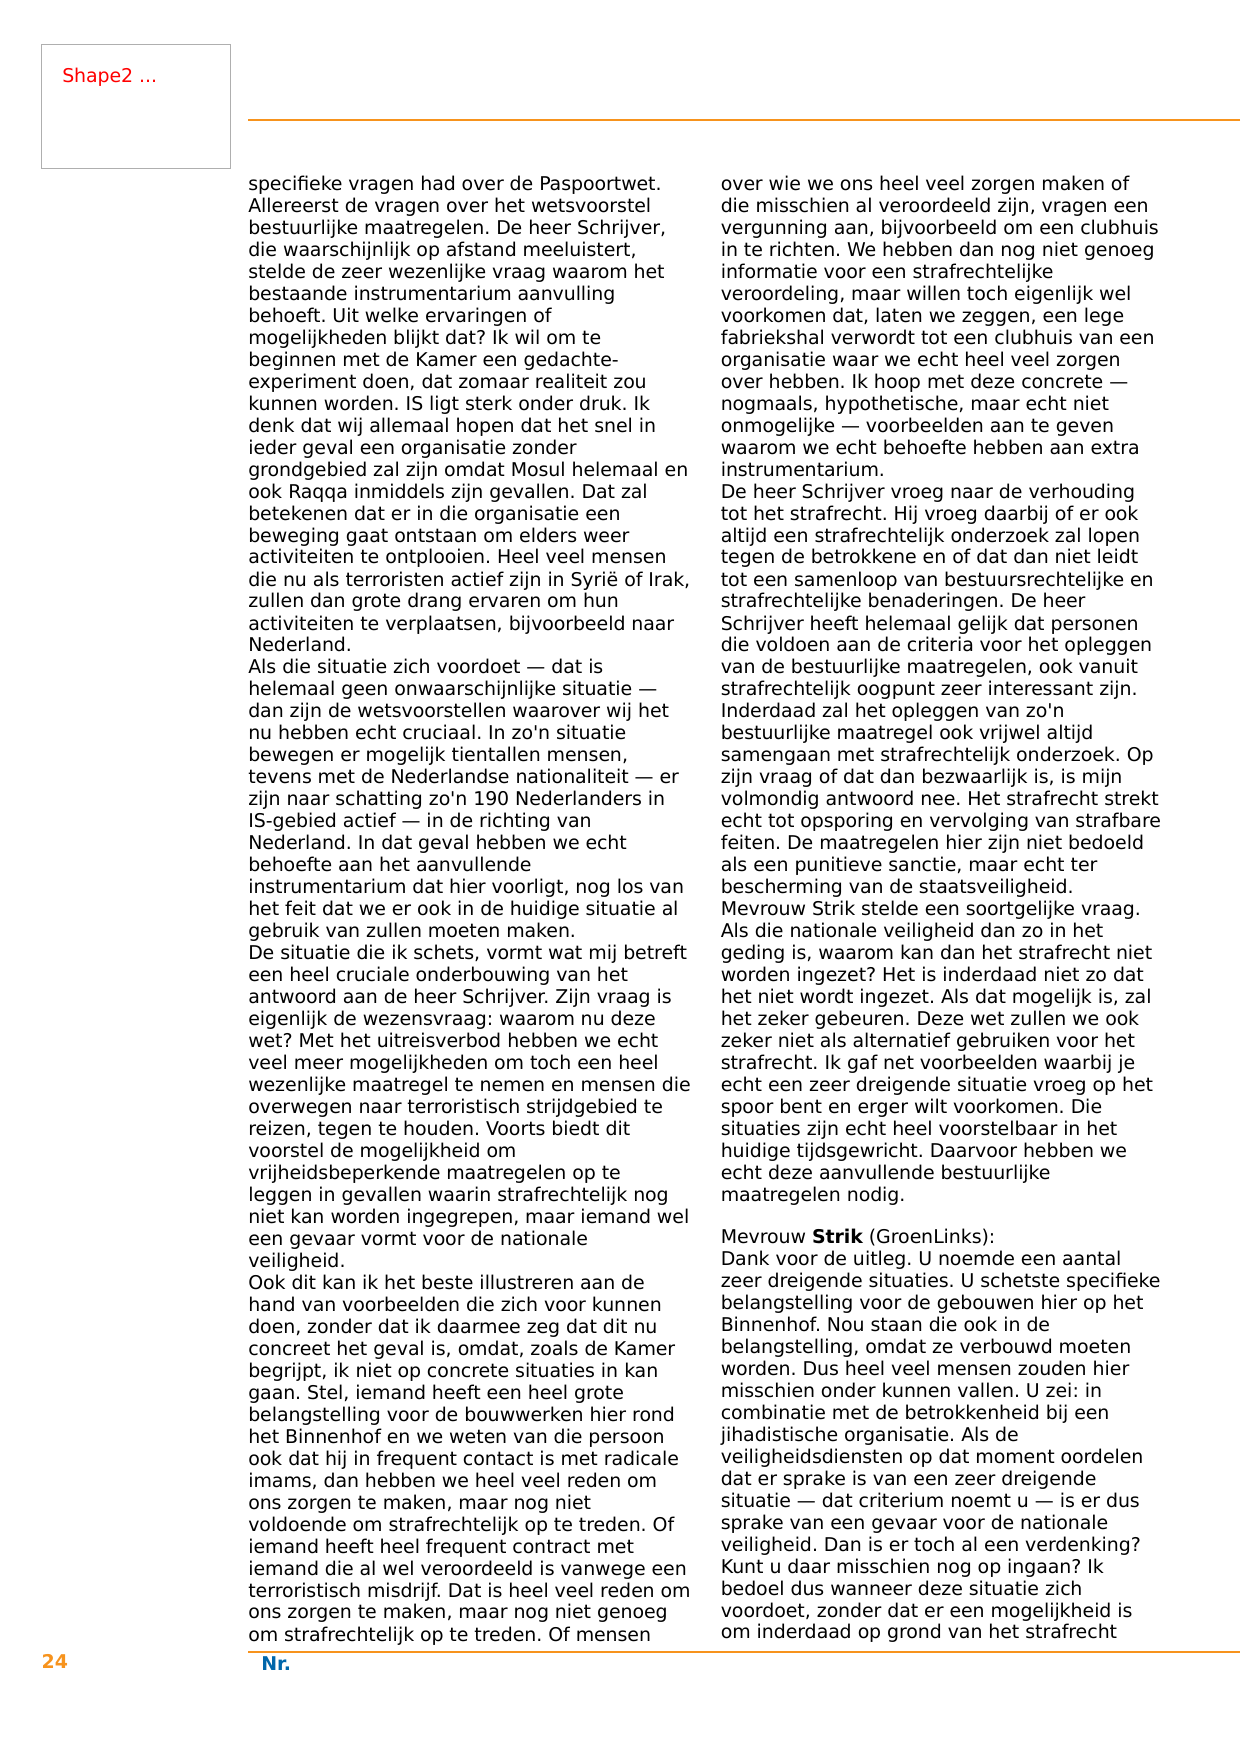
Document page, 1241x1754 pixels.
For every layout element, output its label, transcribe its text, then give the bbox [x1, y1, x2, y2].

text De situatie die ik schets, vormt wat mij betreft een heel cruciale onderbouwing van het antwoord aan de heer Schrijver. Zijn vraag is eigenlijk de wezensvraag: waarom nu deze wet? Met het uitreisverbod hebben we echt veel meer mogelijkheden om toch een heel wezenlijke maatregel te nemen en mensen die overwegen naar terroristisch strijdgebied te reizen, tegen te houden. Voorts biedt dit voorstel de mogelijkheid om vrijheidsbeperkende maatregelen op te leggen in gevallen waarin strafrechtelijk nog niet kan worden ingegrepen, maar iemand wel een gevaar vormt voor de nationale veiligheid. [248, 942, 691, 1272]
text Allereerst de vragen over het wetsvoorstel bestuurlijke maatregelen. De heer Schrijver, die waarschijnlijk op afstand meeluistert, stelde de zeer wezenlijke vraag waarom het bestaande instrumentarium aanvulling behoeft. Uit welke ervaringen of mogelijkheden blijkt dat? Ik wil om te beginnen met de Kamer een gedachte-experiment doen, dat zomaar realiteit zou kunnen worden. IS ligt sterk onder druk. Ik denk dat wij allemaal hopen dat het snel in ieder geval een organisatie zonder grondgebied zal zijn omdat Mosul helemaal en ook Raqqa inmiddels zijn gevallen. Dat zal betekenen dat er in die organisatie een beweging gaat ontstaan om elders weer activiteiten te ontplooien. Heel veel mensen die nu als terroristen actief zijn in Syrië of Irak, zullen dan grote drang ervaren om hun activiteiten te verplaatsen, bijvoorbeeld naar Nederland. [248, 195, 691, 656]
text Ook dit kan ik het beste illustreren aan de hand van voorbeelden die zich voor kunnen doen, zonder dat ik daarmee zeg dat dit nu concreet het geval is, omdat, zoals de Kamer begrijpt, ik niet op concrete situaties in kan gaan. Stel, iemand heeft een heel grote belangstelling voor de bouwwerken hier rond het Binnenhof en we weten van die persoon ook dat hij in frequent contact is met radicale imams, dan hebben we heel veel reden om ons zorgen te maken, maar nog niet voldoende om strafrechtelijk op te treden. Of iemand heeft heel frequent contract met iemand die al wel veroordeeld is vanwege een terroristisch misdrijf. Dat is heel veel reden om ons zorgen te maken, maar nog niet genoeg om strafrechtelijk op te treden. Of mensen [248, 1272, 691, 1645]
text specifieke vragen had over de Paspoortwet. [248, 173, 691, 195]
text Dank voor de uitleg. U noemde een aantal zeer dreigende situaties. U schetste specifieke belangstelling voor de gebouwen hier op het Binnenhof. Nou staan die ook in de belangstelling, omdat ze verbouwd moeten worden. Dus heel veel mensen zouden hier misschien onder kunnen vallen. U zei: in combinatie met de betrokkenheid bij een jihadistische organisatie. Als de veiligheidsdiensten op dat moment oordelen dat er sprake is van een zeer dreigende situatie — dat criterium noemt u — is er dus sprake van een gevaar voor de nationale veiligheid. Dan is er toch al een verdenking? Kunt u daar misschien nog op ingaan? Ik bedoel dus wanneer deze situatie zich voordoet, zonder dat er een mogelijkheid is om inderdaad op grond van het strafrecht [721, 1248, 1163, 1643]
text Mevrouw Strik (GroenLinks): [721, 1226, 1163, 1248]
text Als die situatie zich voordoet — dat is helemaal geen onwaarschijnlijke situatie — dan zijn de wetsvoorstellen waarover wij het nu hebben echt cruciaal. In zo'n situatie bewegen er mogelijk tientallen mensen, tevens met de Nederlandse nationaliteit — er zijn naar schatting zo'n 190 Nederlanders in IS-gebied actief — in de richting van Nederland. In dat geval hebben we echt behoefte aan het aanvullende instrumentarium dat hier voorligt, nog los van het feit dat we er ook in de huidige situatie al gebruik van zullen moeten maken. [248, 656, 691, 942]
text over wie we ons heel veel zorgen maken of die misschien al veroordeeld zijn, vragen een vergunning aan, bijvoorbeeld om een clubhuis in te richten. We hebben dan nog niet genoeg informatie voor een strafrechtelijke veroordeling, maar willen toch eigenlijk wel voorkomen dat, laten we zeggen, een lege fabriekshal verwordt tot een clubhuis van een organisatie waar we echt heel veel zorgen over hebben. Ik hoop met deze concrete — nogmaals, hypothetische, maar echt niet onmogelijke — voorbeelden aan te geven waarom we echt behoefte hebben aan extra instrumentarium. [721, 173, 1163, 481]
text Mevrouw Strik stelde een soortgelijke vraag. Als die nationale veiligheid dan zo in het geding is, waarom kan dan het strafrecht niet worden ingezet? Het is inderdaad niet zo dat het niet wordt ingezet. Als dat mogelijk is, zal het zeker gebeuren. Deze wet zullen we ook zeker niet als alternatief gebruiken voor het strafrecht. Ik gaf net voorbeelden waarbij je echt een zeer dreigende situatie vroeg op het spoor bent en erger wilt voorkomen. Die situaties zijn echt heel voorstelbaar in het huidige tijdsgewricht. Daarvoor hebben we echt deze aanvullende bestuurlijke maatregelen nodig. [721, 898, 1163, 1206]
text De heer Schrijver vroeg naar de verhouding tot het strafrecht. Hij vroeg daarbij of er ook altijd een strafrechtelijk onderzoek zal lopen tegen de betrokkene en of dat dan niet leidt tot een samenloop van bestuursrechtelijke en strafrechtelijke benaderingen. De heer Schrijver heeft helemaal gelijk dat personen die voldoen aan de criteria voor het opleggen van de bestuurlijke maatregelen, ook vanuit strafrechtelijk oogpunt zeer interessant zijn. Inderdaad zal het opleggen van zo'n bestuurlijke maatregel ook vrijwel altijd samengaan met strafrechtelijk onderzoek. Op zijn vraag of dat dan bezwaarlijk is, is mijn volmondig antwoord nee. Het strafrecht strekt echt tot opsporing en vervolging van strafbare feiten. De maatregelen hier zijn niet bedoeld als een punitieve sanctie, maar echt ter bescherming van de staatsveiligheid. [721, 481, 1163, 898]
